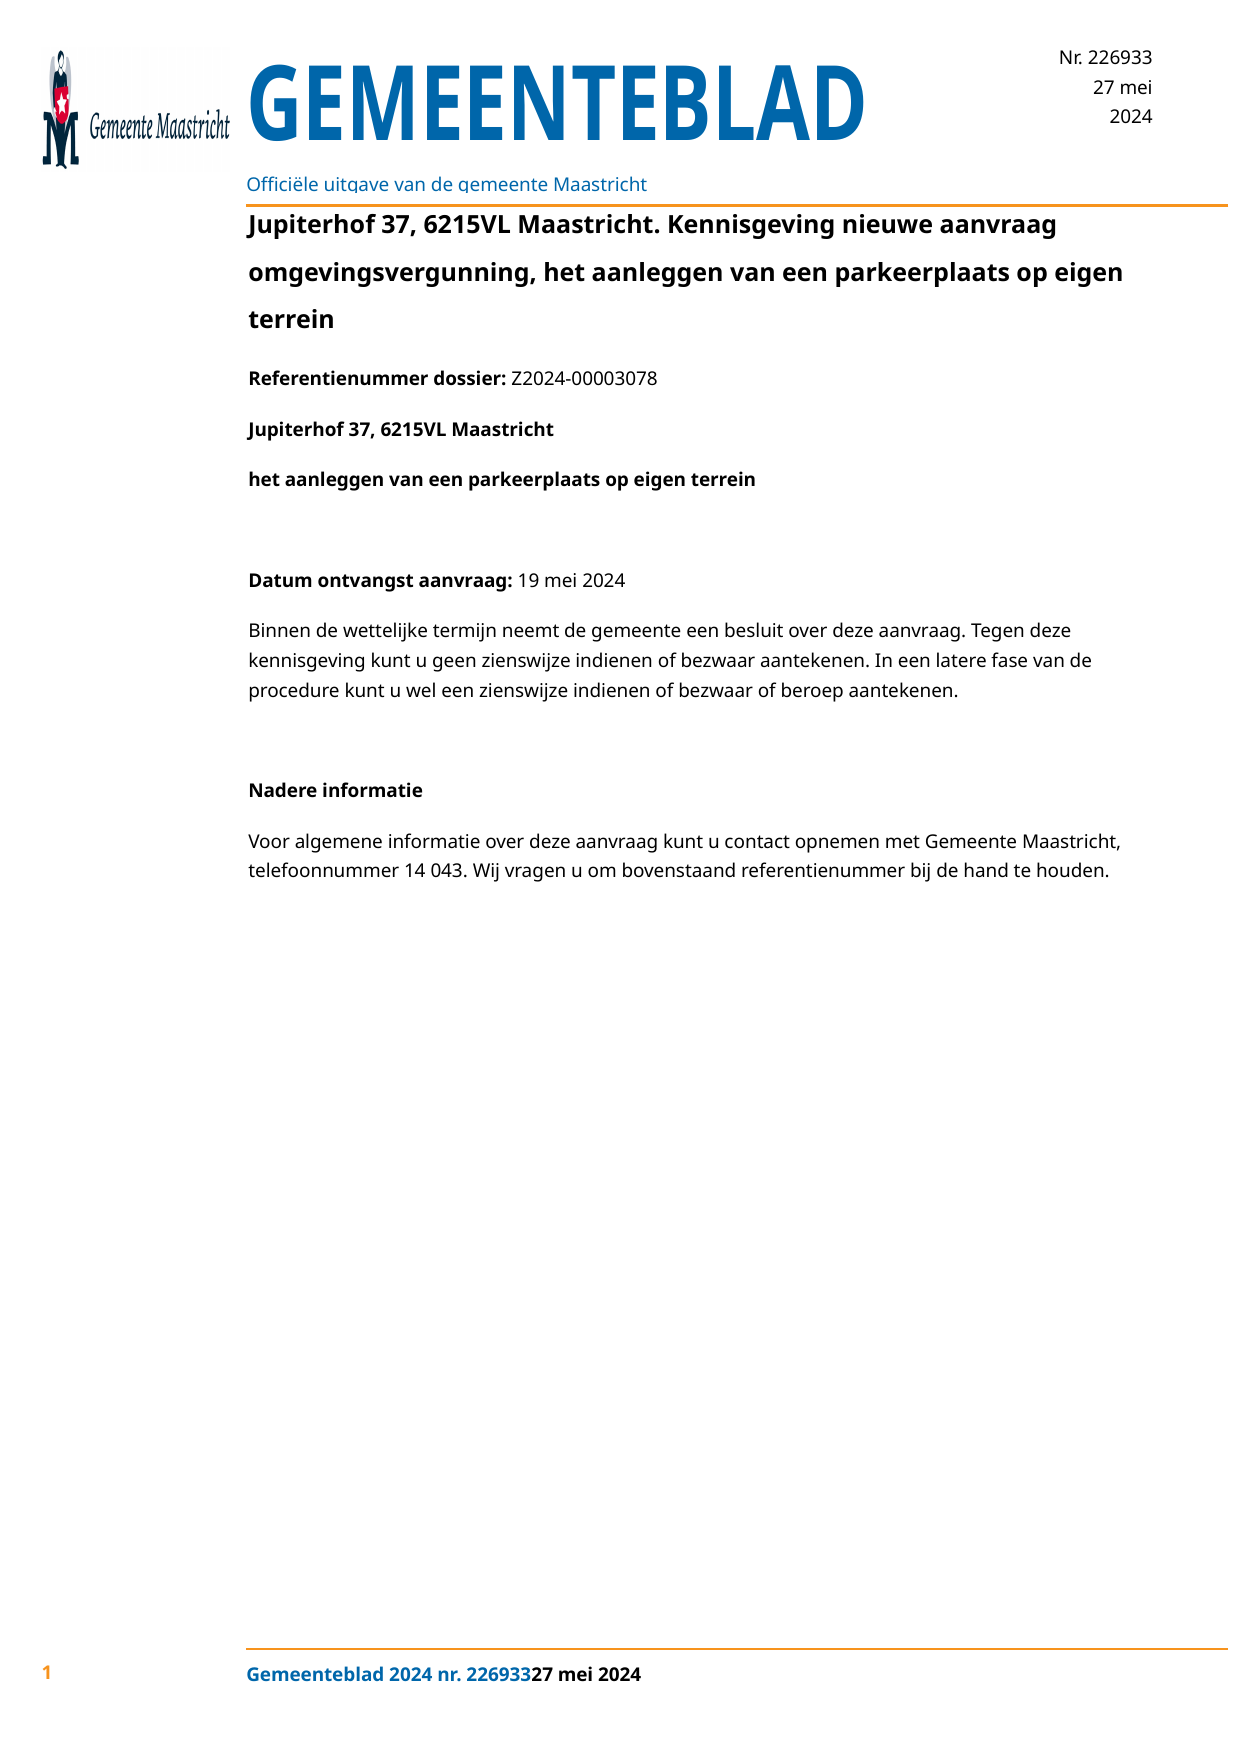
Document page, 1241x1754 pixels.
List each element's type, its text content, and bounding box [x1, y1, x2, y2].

text Jupiterhof 37, 6215VL Maastricht. Kennisgeving nieuwe aanvraag omgevingsvergunning, het aanleggen van een parkeerplaats op eigen terrein [248, 207, 1152, 336]
text het aanleggen van een parkeerplaats op eigen terrein [248, 466, 1152, 492]
text Jupiterhof 37, 6215VL Maastricht [248, 416, 1152, 442]
text Datum ontvangst aanvraag: 19 mei 2024 [248, 567, 1152, 593]
text Binnen de wettelijke termijn neemt de gemeente een besluit over deze aanvraag. Tegen deze kennisgeving kunt u geen zienswijze indienen of bezwaar aantekenen. In een latere fase van de procedure kunt u wel een zienswijze indienen of bezwaar of beroep aantekenen. [248, 618, 1152, 702]
picture [41, 47, 231, 172]
text Voor algemene informatie over deze aanvraag kunt u contact opnemen met Gemeente Maastricht, telefoonnummer 14 043. Wij vragen u om bovenstaand referentienummer bij de hand te houden. [248, 828, 1152, 883]
text Referentienummer dossier: Z2024-00003078 [248, 366, 1152, 391]
text Nadere informatie [248, 778, 1152, 803]
